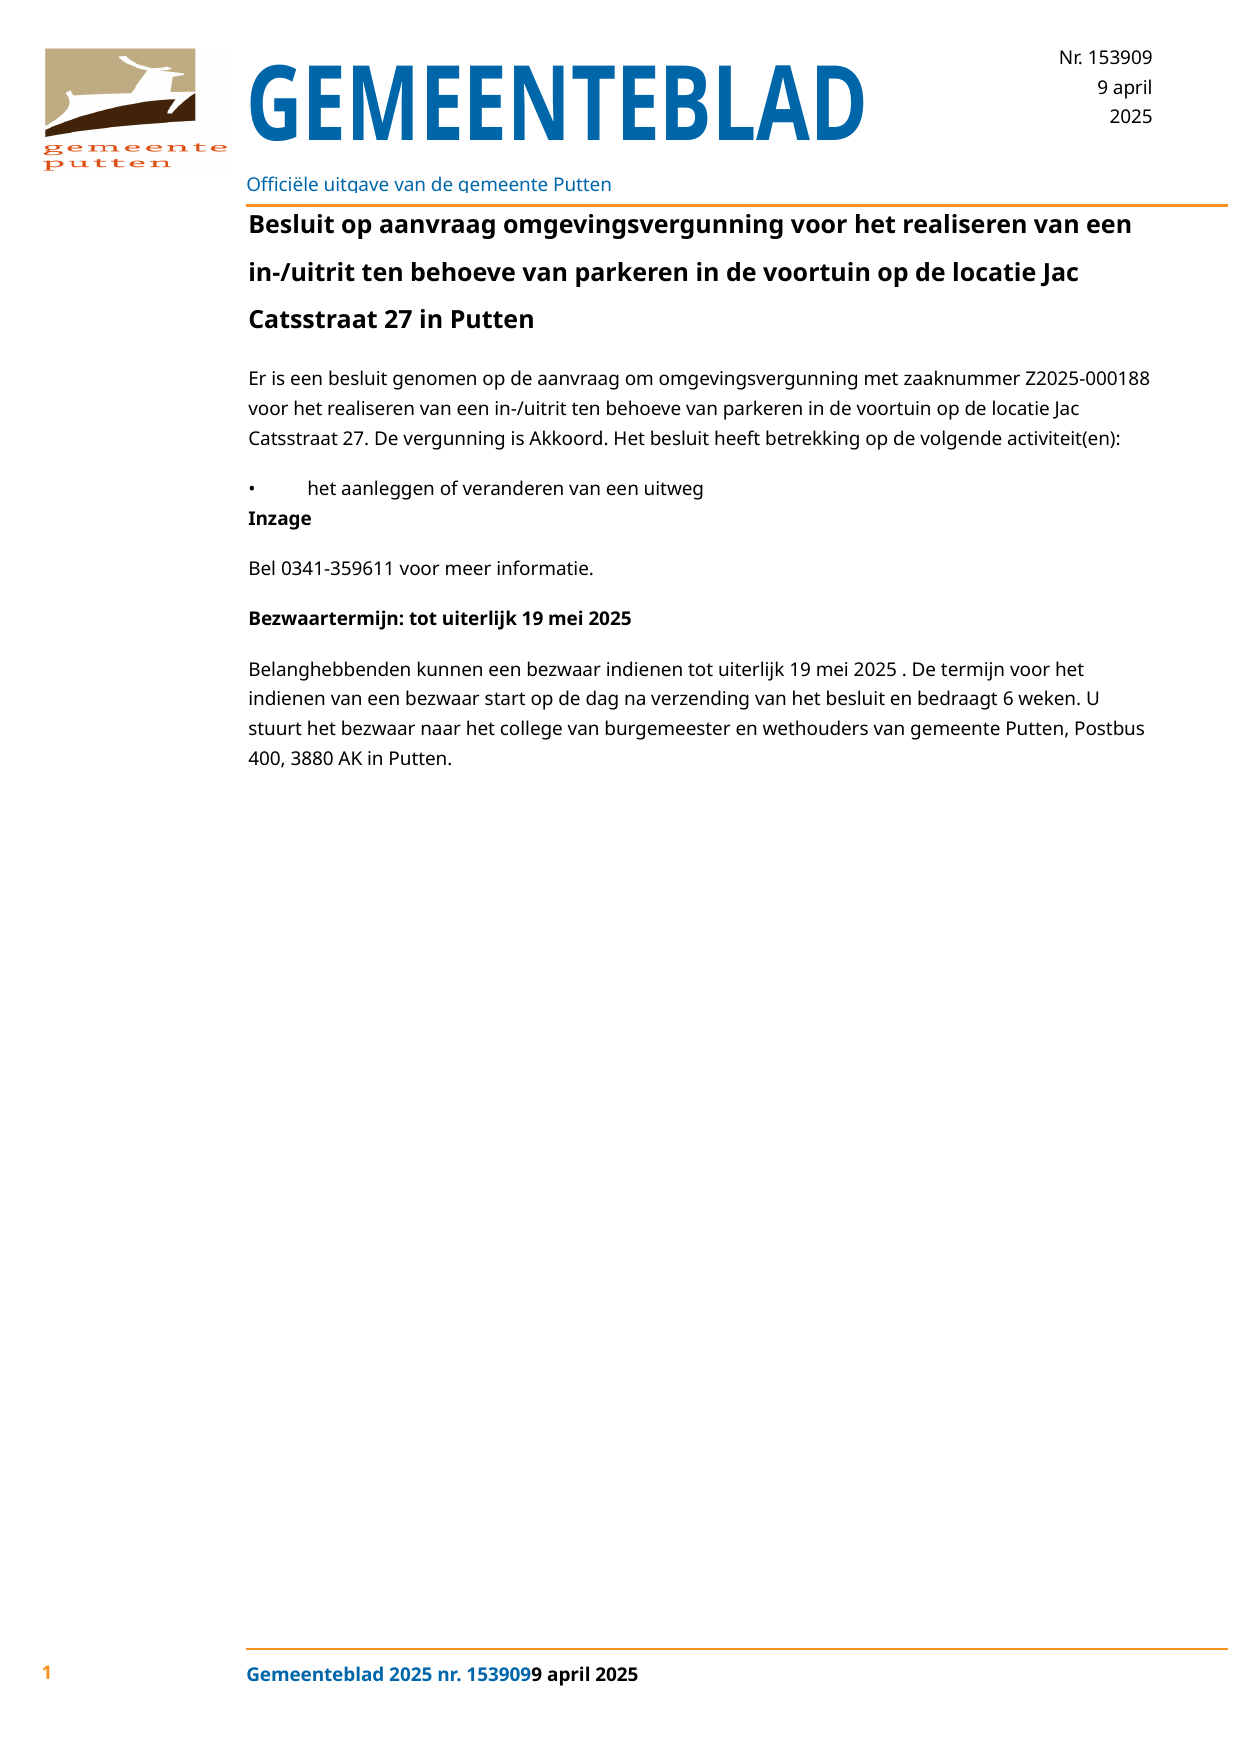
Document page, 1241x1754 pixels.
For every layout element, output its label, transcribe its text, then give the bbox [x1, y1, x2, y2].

list het aanleggen of veranderen van een uitweg [248, 475, 1152, 501]
text Bezwaartermijn: tot uiterlijk 19 mei 2025 [248, 606, 1152, 631]
text Inzage [248, 505, 1152, 530]
text Belanghebbenden kunnen een bezwaar indienen tot uiterlijk 19 mei 2025 . De termijn voor het indienen van een bezwaar start op de dag na verzending van het besluit en bedraagt 6 weken. U stuurt het bezwaar naar het college van burgemeester en wethouders van gemeente Putten, Postbus 400, 3880 AK in Putten. [248, 656, 1152, 770]
text Besluit op aanvraag omgevingsvergunning voor het realiseren van een in-/uitrit ten behoeve van parkeren in de voortuin op de locatie Jac Catsstraat 27 in Putten [248, 207, 1152, 336]
picture [41, 47, 231, 172]
text Bel 0341-359611 voor meer informatie. [248, 555, 1152, 581]
text Er is een besluit genomen op de aanvraag om omgevingsvergunning met zaaknummer Z2025-000188 voor het realiseren van een in-/uitrit ten behoeve van parkeren in de voortuin op de locatie Jac Catsstraat 27. De vergunning is Akkoord. Het besluit heeft betrekking op de volgende activiteit(en): [248, 366, 1152, 450]
